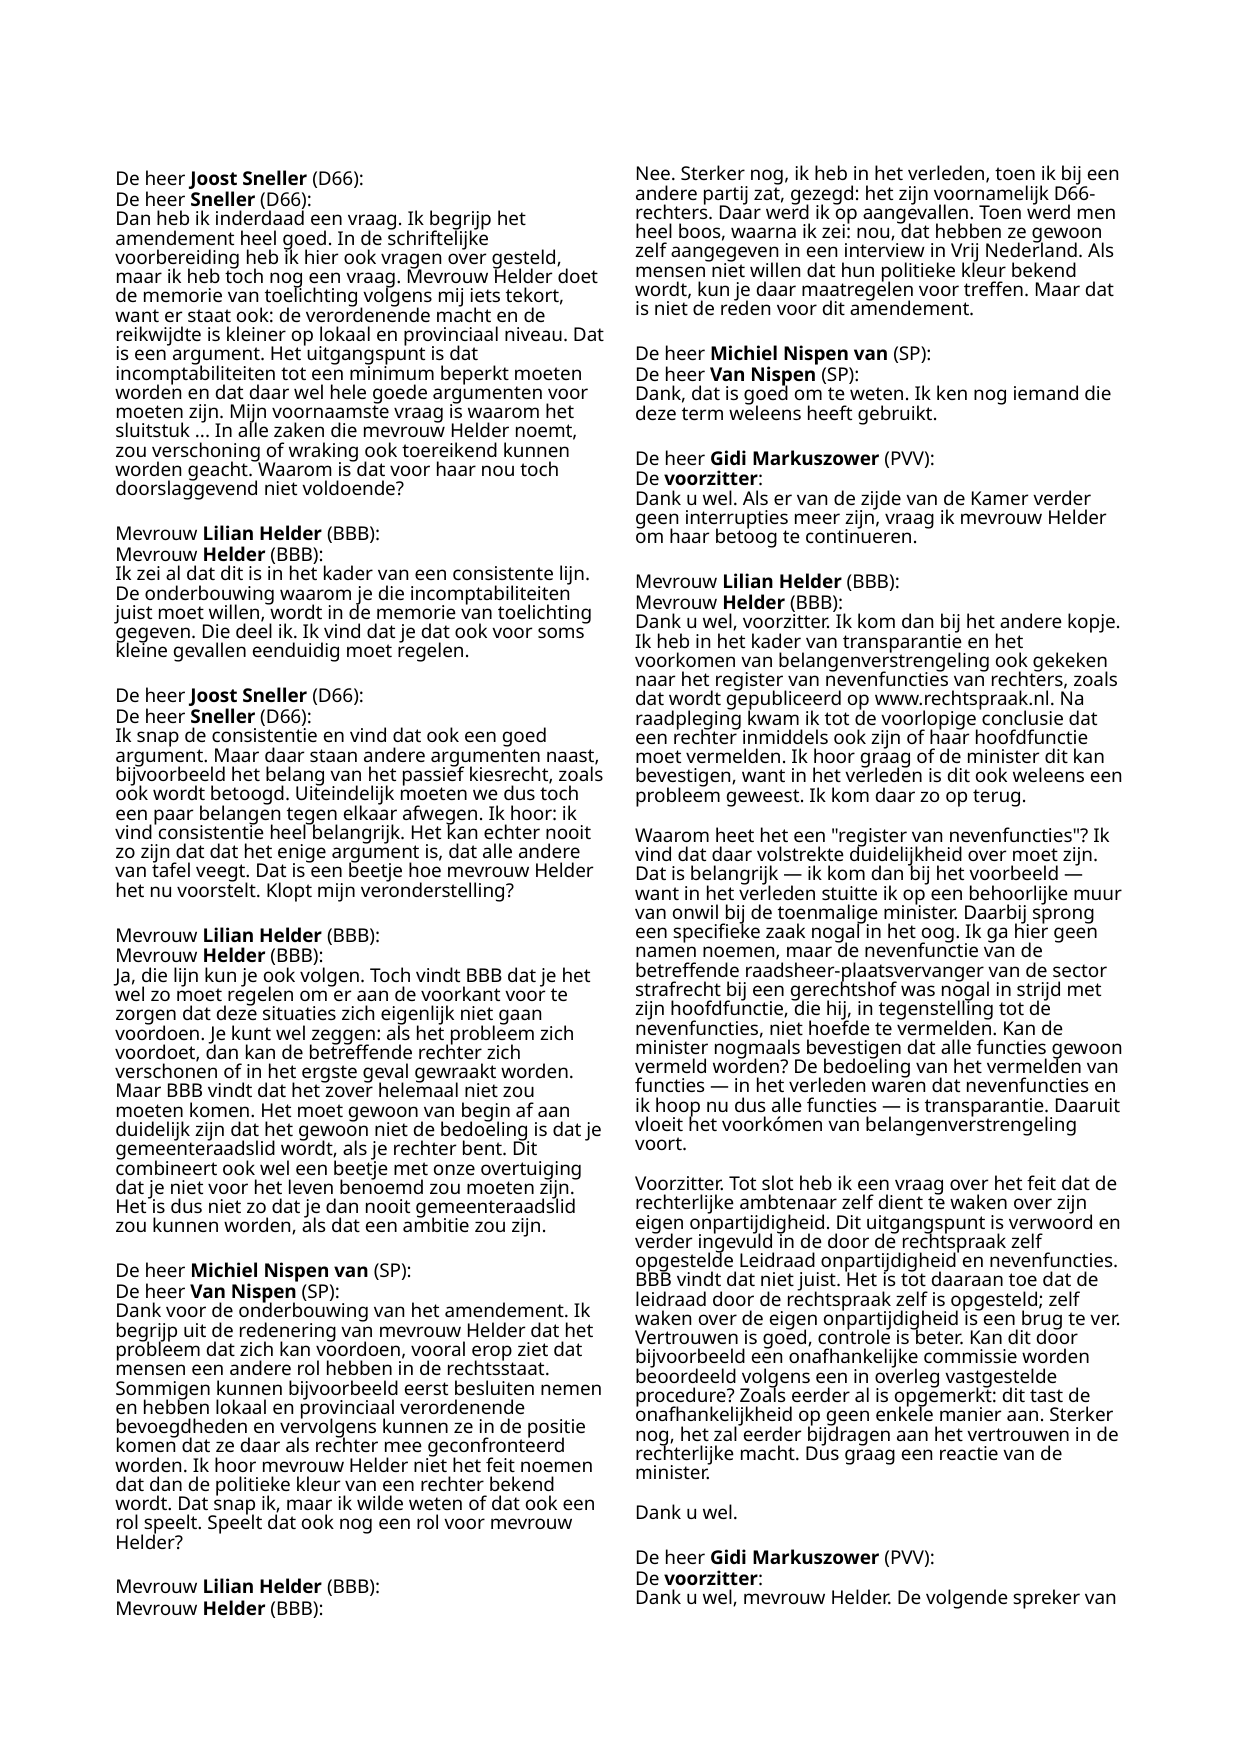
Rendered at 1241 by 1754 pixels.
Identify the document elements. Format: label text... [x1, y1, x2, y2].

text Dank voor de onderbouwing van het amendement. Ik begrijp uit de redenering van mevrouw Helder dat het probleem dat zich kan voordoen, vooral erop ziet dat mensen een andere rol hebben in de rechtsstaat. Sommigen kunnen bijvoorbeeld eerst besluiten nemen en hebben lokaal en provinciaal verordenende bevoegdheden en vervolgens kunnen ze in de positie komen dat ze daar als rechter mee geconfronteerd worden. Ik hoor mevrouw Helder niet het feit noemen dat dan de politieke kleur van een rechter bekend wordt. Dat snap ik, maar ik wilde weten of dat ook een rol speelt. Speelt dat ook nog een rol voor mevrouw Helder? [115, 1302, 605, 1553]
text Mevrouw Lilian Helder (BBB): [115, 922, 605, 947]
text Mevrouw Helder (BBB): [115, 546, 605, 565]
text Dank u wel. Als er van de zijde van de Kamer verder geen interrupties meer zijn, vraag ik mevrouw Helder om haar betoog te continueren. [635, 490, 1125, 547]
text Ik zei al dat dit is in het kader van een consistente lijn. De onderbouwing waarom je die incomptabiliteiten juist moet willen, wordt in de memorie van toelichting gegeven. Die deel ik. Ik vind dat je dat ook voor soms kleine gevallen eenduidig moet regelen. [115, 565, 605, 662]
text Dank u wel. [635, 1504, 1125, 1523]
text Dan heb ik inderdaad een vraag. Ik begrijp het amendement heel goed. In de schriftelijke voorbereiding heb ik hier ook vragen over gesteld, maar ik heb toch nog een vraag. Mevrouw Helder doet de memorie van toelichting volgens mij iets tekort, want er staat ook: de verordenende macht en de reikwijdte is kleiner op lokaal en provinciaal niveau. Dat is een argument. Het uitgangspunt is dat incomptabiliteiten tot een minimum beperkt moeten worden en dat daar wel hele goede argumenten voor moeten zijn. Mijn voornaamste vraag is waarom het sluitstuk ... In alle zaken die mevrouw Helder noemt, zou verschoning of wraking ook toereikend kunnen worden geacht. Waarom is dat voor haar nou toch doorslaggevend niet voldoende? [115, 210, 605, 499]
text Dank u wel, mevrouw Helder. De volgende spreker van [635, 1589, 1125, 1608]
text Waarom heet het een "register van nevenfuncties"? Ik vind dat daar volstrekte duidelijkheid over moet zijn. Dat is belangrijk — ik kom dan bij het voorbeeld — want in het verleden stuitte ik op een behoorlijke muur van onwil bij de toenmalige minister. Daarbij sprong een specifieke zaak nogal in het oog. Ik ga hier geen namen noemen, maar de nevenfunctie van de betreffende raadsheer-plaatsvervanger van de sector strafrecht bij een gerechtshof was nogal in strijd met zijn hoofdfunctie, die hij, in tegenstelling tot de nevenfuncties, niet hoefde te vermelden. Kan de minister nogmaals bevestigen dat alle functies gewoon vermeld worden? De bedoeling van het vermelden van functies — in het verleden waren dat nevenfuncties en ik hoop nu dus alle functies — is transparantie. Daaruit vloeit het voorkómen van belangenverstrengeling voort. [635, 827, 1125, 1154]
text De heer Sneller (D66): [115, 191, 605, 210]
text De heer Gidi Markuszower (PVV): [635, 445, 1125, 470]
text De heer Van Nispen (SP): [115, 1283, 605, 1302]
text De voorzitter: [635, 1570, 1125, 1589]
text De heer Joost Sneller (D66): [115, 165, 605, 191]
text Mevrouw Helder (BBB): [115, 947, 605, 967]
text Mevrouw Lilian Helder (BBB): [115, 1574, 605, 1599]
text Mevrouw Lilian Helder (BBB): [115, 520, 605, 546]
text Mevrouw Helder (BBB): [635, 594, 1125, 613]
text Mevrouw Helder (BBB): [115, 1599, 605, 1619]
text Voorzitter. Tot slot heb ik een vraag over het feit dat de rechterlijke ambtenaar zelf dient te waken over zijn eigen onpartijdigheid. Dit uitgangspunt is verwoord en verder ingevuld in de door de rechtspraak zelf opgestelde Leidraad onpartijdigheid en nevenfuncties. BBB vindt dat niet juist. Het is tot daaraan toe dat de leidraad door de rechtspraak zelf is opgesteld; zelf waken over de eigen onpartijdigheid is een brug te ver. Vertrouwen is goed, controle is beter. Kan dit door bijvoorbeeld een onafhankelijke commissie worden beoordeeld volgens een in overleg vastgestelde procedure? Zoals eerder al is opgemerkt: dit tast de onafhankelijkheid op geen enkele manier aan. Sterker nog, het zal eerder bijdragen aan het vertrouwen in de rechterlijke macht. Dus graag een reactie van de minister. [635, 1175, 1125, 1483]
text Dank, dat is goed om te weten. Ik ken nog iemand die deze term weleens heeft gebruikt. [635, 385, 1125, 424]
text De heer Gidi Markuszower (PVV): [635, 1544, 1125, 1570]
text Ja, die lijn kun je ook volgen. Toch vindt BBB dat je het wel zo moet regelen om er aan de voorkant voor te zorgen dat deze situaties zich eigenlijk niet gaan voordoen. Je kunt wel zeggen: als het probleem zich voordoet, dan kan de betreffende rechter zich verschonen of in het ergste geval gewraakt worden. Maar BBB vindt dat het zover helemaal niet zou moeten komen. Het moet gewoon van begin af aan duidelijk zijn dat het gewoon niet de bedoeling is dat je gemeenteraadslid wordt, als je rechter bent. Dit combineert ook wel een beetje met onze overtuiging dat je niet voor het leven benoemd zou moeten zijn. Het is dus niet zo dat je dan nooit gemeenteraadslid zou kunnen worden, als dat een ambitie zou zijn. [115, 967, 605, 1237]
text De heer Michiel Nispen van (SP): [635, 340, 1125, 366]
text Mevrouw Lilian Helder (BBB): [635, 568, 1125, 594]
text Ik snap de consistentie en vind dat ook een goed argument. Maar daar staan andere argumenten naast, bijvoorbeeld het belang van het passief kiesrecht, zoals ook wordt betoogd. Uiteindelijk moeten we dus toch een paar belangen tegen elkaar afwegen. Ik hoor: ik vind consistentie heel belangrijk. Het kan echter nooit zo zijn dat dat het enige argument is, dat alle andere van tafel veegt. Dat is een beetje hoe mevrouw Helder het nu voorstelt. Klopt mijn veronderstelling? [115, 727, 605, 901]
text Nee. Sterker nog, ik heb in het verleden, toen ik bij een andere partij zat, gezegd: het zijn voornamelijk D66-rechters. Daar werd ik op aangevallen. Toen werd men heel boos, waarna ik zei: nou, dat hebben ze gewoon zelf aangegeven in een interview in Vrij Nederland. Als mensen niet willen dat hun politieke kleur bekend wordt, kun je daar maatregelen voor treffen. Maar dat is niet de reden voor dit amendement. [635, 165, 1125, 319]
text De heer Van Nispen (SP): [635, 366, 1125, 385]
text Dank u wel, voorzitter. Ik kom dan bij het andere kopje. Ik heb in het kader van transparantie en het voorkomen van belangenverstrengeling ook gekeken naar het register van nevenfuncties van rechters, zoals dat wordt gepubliceerd op www.rechtspraak.nl. Na raadpleging kwam ik tot de voorlopige conclusie dat een rechter inmiddels ook zijn of haar hoofdfunctie moet vermelden. Ik hoor graag of de minister dit kan bevestigen, want in het verleden is dit ook weleens een probleem geweest. Ik kom daar zo op terug. [635, 613, 1125, 806]
text De voorzitter: [635, 470, 1125, 490]
text De heer Michiel Nispen van (SP): [115, 1257, 605, 1283]
text De heer Sneller (D66): [115, 708, 605, 727]
text De heer Joost Sneller (D66): [115, 682, 605, 708]
